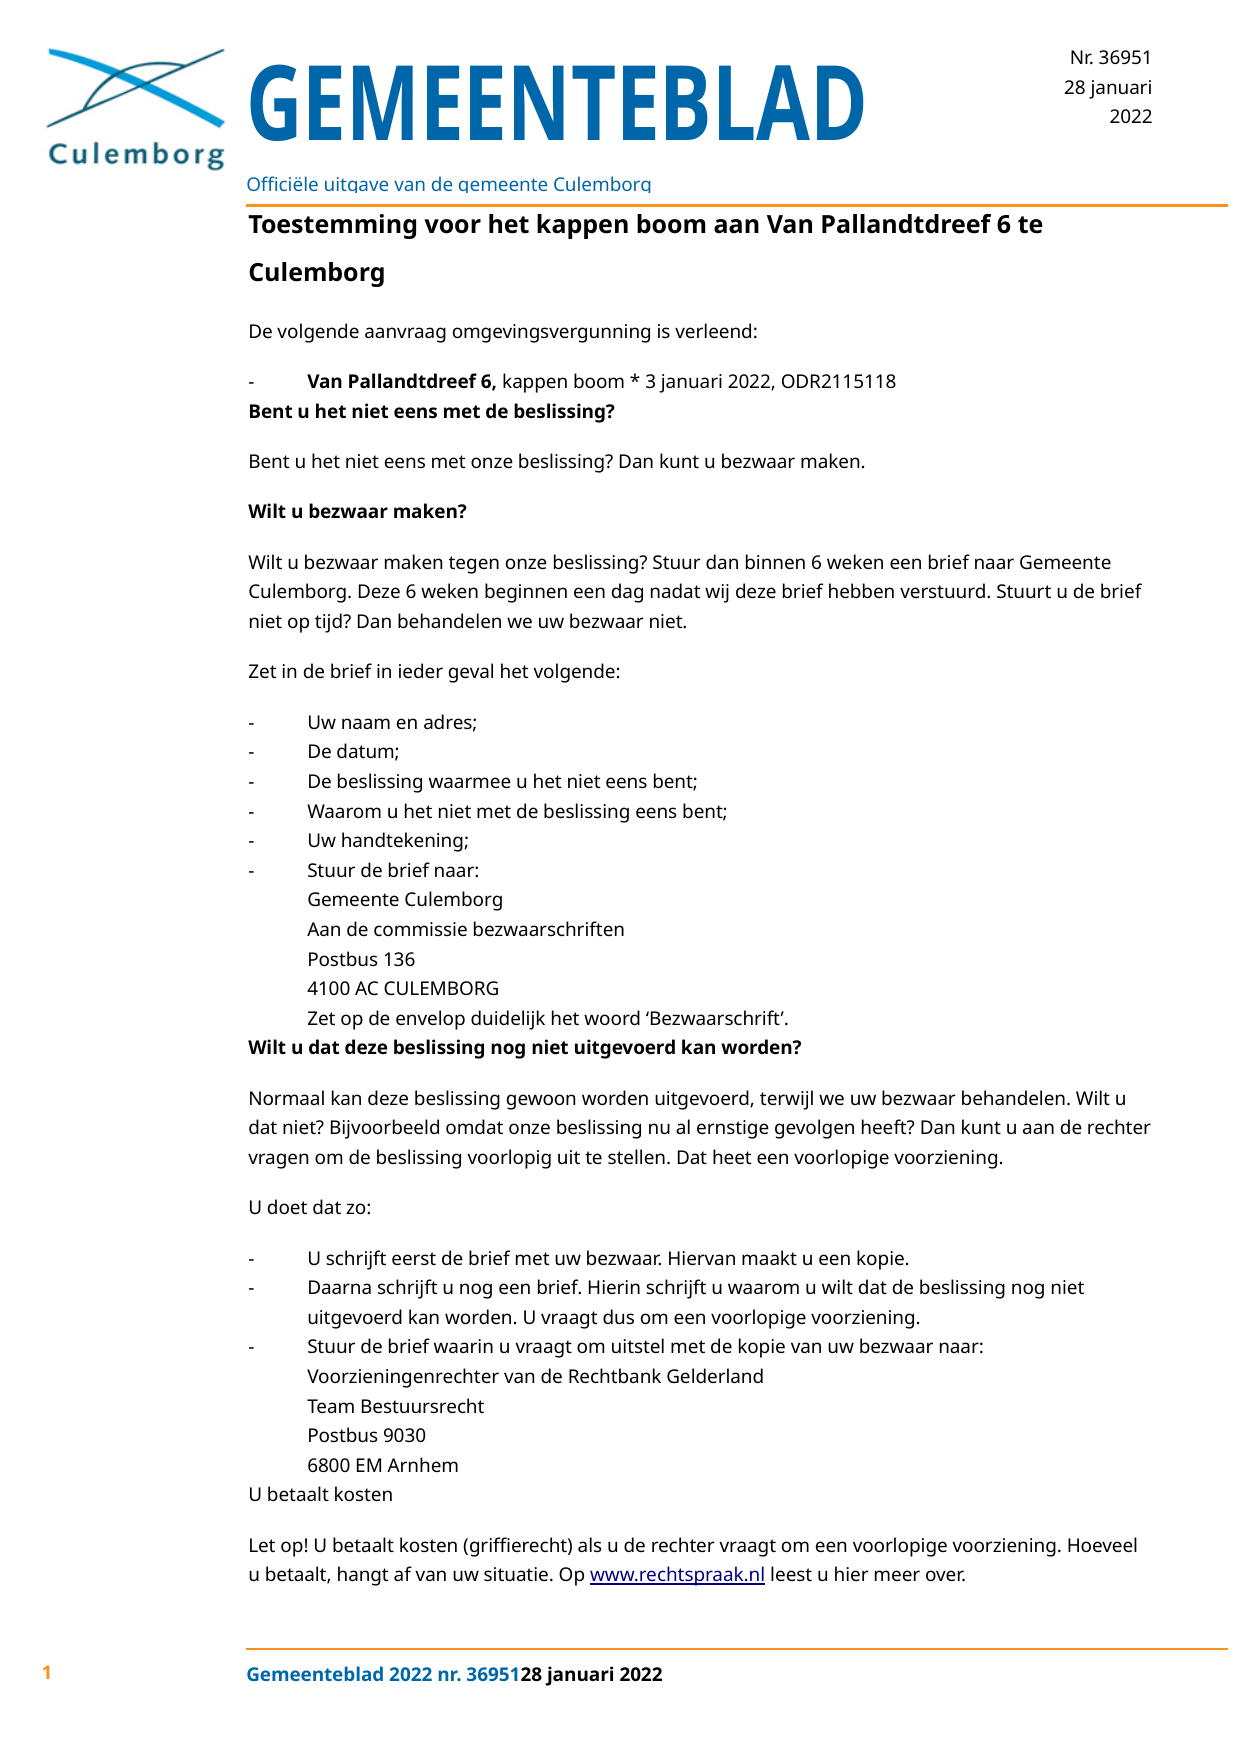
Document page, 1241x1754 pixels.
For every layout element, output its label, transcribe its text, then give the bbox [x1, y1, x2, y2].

list U schrijft eerst de brief met uw bezwaar. Hiervan maakt u een kopie. [248, 1245, 1152, 1271]
picture [41, 47, 231, 172]
list Van Pallandtdreef 6, kappen boom * 3 januari 2022, ODR2115118 [248, 368, 1152, 394]
list Zet op de envelop duidelijk het woord ‘Bezwaarschrift’. [248, 1005, 1152, 1031]
text Bent u het niet eens met de beslissing? [248, 398, 1152, 424]
list Stuur de brief naar: [248, 857, 1152, 883]
list Stuur de brief waarin u vraagt om uitstel met de kopie van uw bezwaar naar: [248, 1334, 1152, 1359]
list De datum; [248, 739, 1152, 764]
text U doet dat zo: [248, 1194, 1152, 1220]
list Gemeente Culemborg [248, 887, 1152, 912]
text Toestemming voor het kappen boom aan Van Pallandtdreef 6 te Culemborg [248, 207, 1152, 288]
text Bent u het niet eens met onze beslissing? Dan kunt u bezwaar maken. [248, 448, 1152, 474]
text U betaalt kosten [248, 1482, 1152, 1507]
list Waarom u het niet met de beslissing eens bent; [248, 798, 1152, 824]
text Let op! U betaalt kosten (griffierecht) als u de rechter vraagt om een voorlopige voorziening. Hoeveel u betaalt, hangt af van uw situatie. Op www.rechtspraak.nl leest u hier meer over. [248, 1532, 1152, 1587]
list Postbus 136 [248, 946, 1152, 972]
text Wilt u bezwaar maken tegen onze beslissing? Stuur dan binnen 6 weken een brief naar Gemeente Culemborg. Deze 6 weken beginnen een dag nadat wij deze brief hebben verstuurd. Stuurt u de brief niet op tijd? Dan behandelen we uw bezwaar niet. [248, 549, 1152, 634]
list 4100 AC CULEMBORG [248, 975, 1152, 1001]
list Uw handtekening; [248, 827, 1152, 853]
text Normaal kan deze beslissing gewoon worden uitgevoerd, terwijl we uw bezwaar behandelen. Wilt u dat niet? Bijvoorbeeld omdat onze beslissing nu al ernstige gevolgen heeft? Dan kunt u aan de rechter vragen om de beslissing voorlopig uit te stellen. Dat heet een voorlopige voorziening. [248, 1085, 1152, 1170]
list Team Bestuursrecht [248, 1393, 1152, 1419]
list Voorzieningenrechter van de Rechtbank Gelderland [248, 1363, 1152, 1389]
text Zet in de brief in ieder geval het volgende: [248, 659, 1152, 684]
list Postbus 9030 [248, 1422, 1152, 1448]
list De beslissing waarmee u het niet eens bent; [248, 768, 1152, 794]
text Wilt u dat deze beslissing nog niet uitgevoerd kan worden? [248, 1034, 1152, 1060]
text De volgende aanvraag omgevingsvergunning is verleend: [248, 318, 1152, 344]
list 6800 EM Arnhem [248, 1452, 1152, 1478]
list Uw naam en adres; [248, 709, 1152, 735]
list Daarna schrijft u nog een brief. Hierin schrijft u waarom u wilt dat de beslissing nog niet uitgevoerd kan worden. U vraagt dus om een voorlopige voorziening. [248, 1274, 1152, 1330]
list Aan de commissie bezwaarschriften [248, 916, 1152, 942]
text Wilt u bezwaar maken? [248, 499, 1152, 524]
